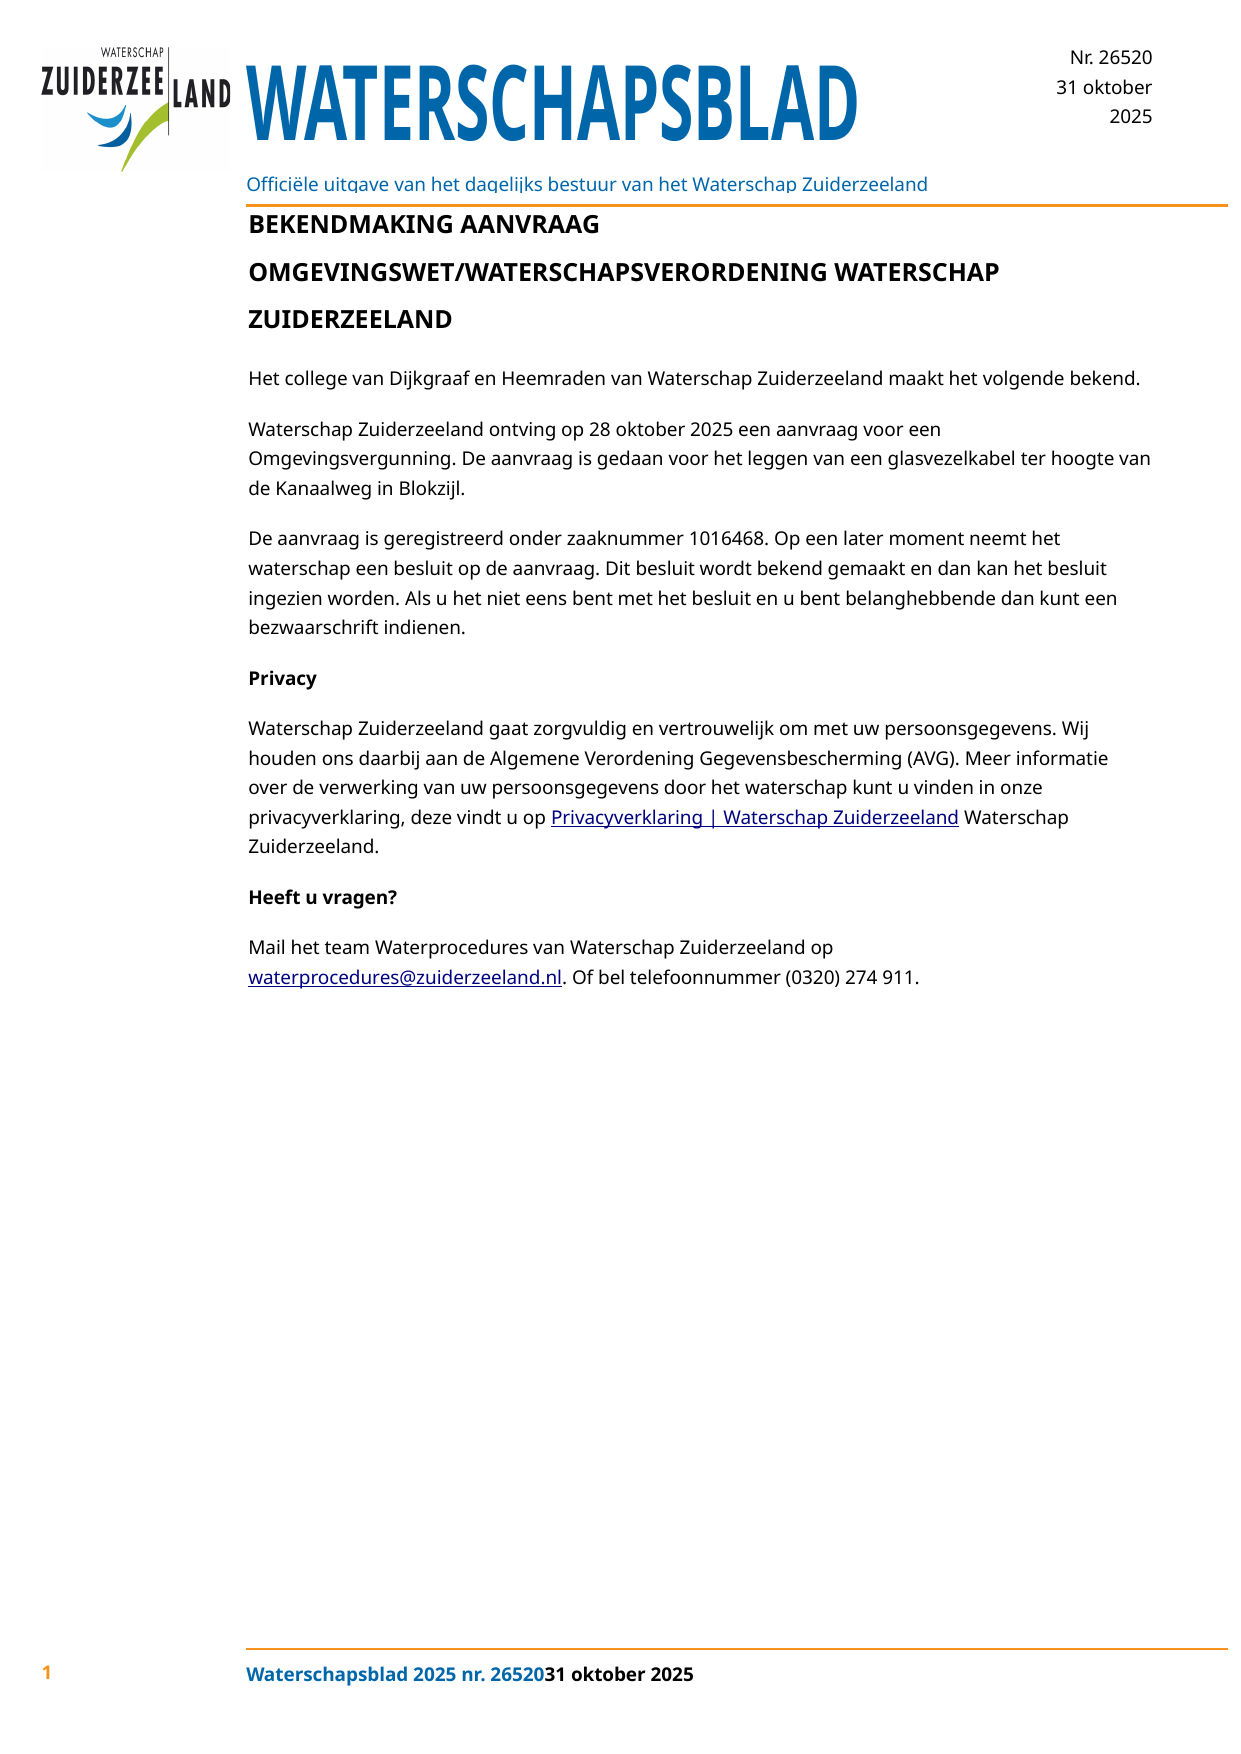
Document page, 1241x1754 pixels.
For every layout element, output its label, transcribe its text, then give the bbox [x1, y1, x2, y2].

text Mail het team Waterprocedures van Waterschap Zuiderzeeland op waterprocedures@zuiderzeeland.nl. Of bel telefoonnummer (0320) 274 911. [248, 934, 1152, 989]
text Waterschap Zuiderzeeland ontving op 28 oktober 2025 een aanvraag voor een Omgevingsvergunning. De aanvraag is gedaan voor het leggen van een glasvezelkabel ter hoogte van de Kanaalweg in Blokzijl. [248, 416, 1152, 501]
text Privacy [248, 665, 1152, 690]
text Het college van Dijkgraaf en Heemraden van Waterschap Zuiderzeeland maakt het volgende bekend. [248, 366, 1152, 391]
text De aanvraag is geregistreerd onder zaaknummer 1016468. Op een later moment neemt het waterschap een besluit op de aanvraag. Dit besluit wordt bekend gemaakt en dan kan het besluit ingezien worden. Als u het niet eens bent met het besluit en u bent belanghebbende dan kunt een bezwaarschrift indienen. [248, 526, 1152, 640]
text Waterschap Zuiderzeeland gaat zorgvuldig en vertrouwelijk om met uw persoonsgegevens. Wij houden ons daarbij aan de Algemene Verordening Gegevensbescherming (AVG). Meer informatie over de verwerking van uw persoonsgegevens door het waterschap kunt u vinden in onze privacyverklaring, deze vindt u op Privacyverklaring | Waterschap Zuiderzeeland Waterschap Zuiderzeeland. [248, 715, 1152, 859]
text Heeft u vragen? [248, 884, 1152, 909]
text BEKENDMAKING AANVRAAG OMGEVINGSWET/WATERSCHAPSVERORDENING WATERSCHAP ZUIDERZEELAND [248, 207, 1152, 336]
picture [41, 47, 231, 172]
